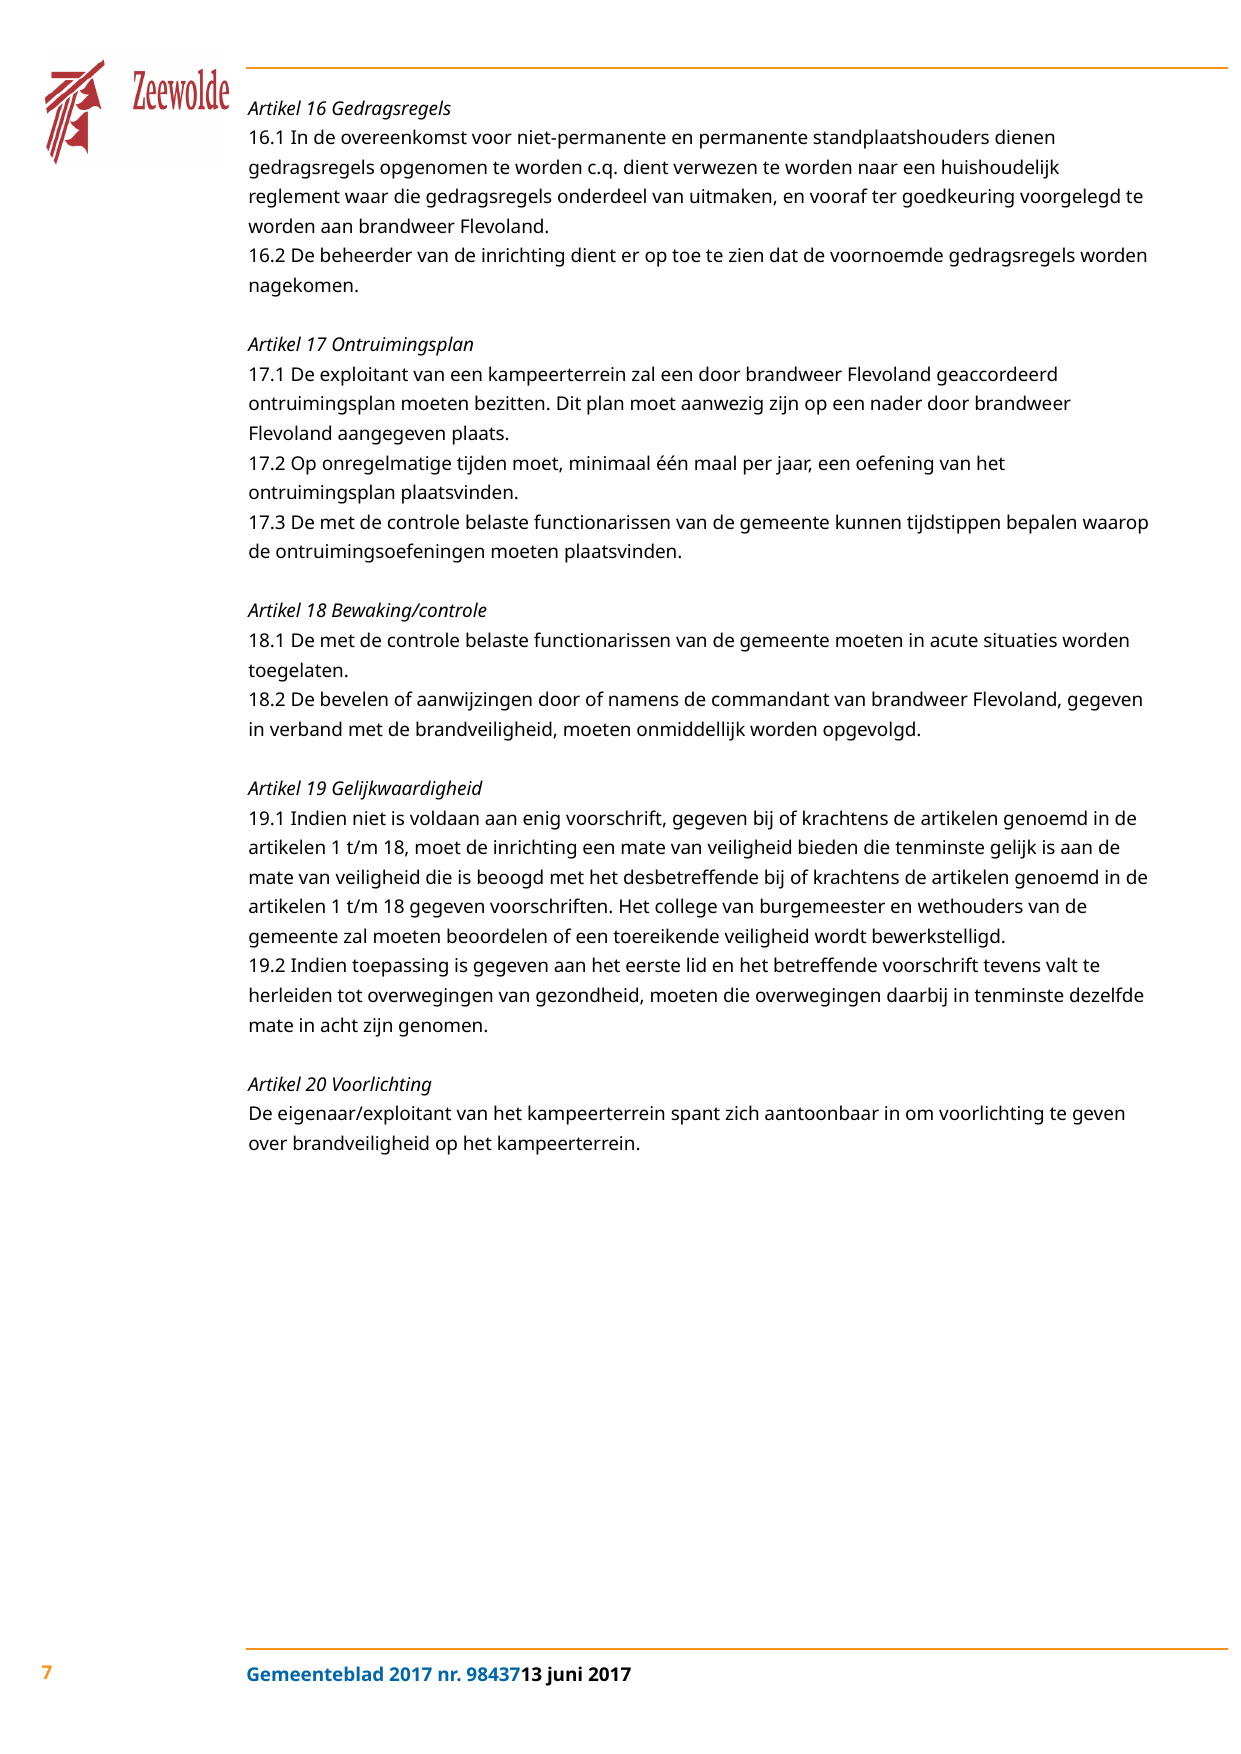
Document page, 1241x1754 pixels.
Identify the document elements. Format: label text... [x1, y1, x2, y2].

text 17.3 De met de controle belaste functionarissen van de gemeente kunnen tijdstippen bepalen waarop de ontruimingsoefeningen moeten plaatsvinden. [248, 509, 1152, 564]
text 16.1 In de overeenkomst voor niet-permanente en permanente standplaatshouders dienen gedragsregels opgenomen te worden c.q. dient verwezen te worden naar een huishoudelijk reglement waar die gedragsregels onderdeel van uitmaken, en vooraf ter goedkeuring voorgelegd te worden aan brandweer Flevoland. [248, 124, 1152, 239]
text De eigenaar/exploitant van het kampeerterrein spant zich aantoonbaar in om voorlichting te geven over brandveiligheid op het kampeerterrein. [248, 1101, 1152, 1156]
text 19.1 Indien niet is voldaan aan enig voorschrift, gegeven bij of krachtens de artikelen genoemd in de artikelen 1 t/m 18, moet de inrichting een mate van veiligheid bieden die tenminste gelijk is aan de mate van veiligheid die is beoogd met het desbetreffende bij of krachtens de artikelen genoemd in de artikelen 1 t/m 18 gegeven voorschriften. Het college van burgemeester en wethouders van de gemeente zal moeten beoordelen of een toereikende veiligheid wordt bewerkstelligd. [248, 805, 1152, 949]
text 19.2 Indien toepassing is gegeven aan het eerste lid en het betreffende voorschrift tevens valt te herleiden tot overwegingen van gezondheid, moeten die overwegingen daarbij in tenminste dezelfde mate in acht zijn genomen. [248, 953, 1152, 1038]
text Artikel 20 Voorlichting [248, 1071, 1152, 1097]
picture [41, 47, 231, 172]
text 17.1 De exploitant van een kampeerterrein zal een door brandweer Flevoland geaccordeerd ontruimingsplan moeten bezitten. Dit plan moet aanwezig zijn op een nader door brandweer Flevoland aangegeven plaats. [248, 361, 1152, 446]
text 17.2 Op onregelmatige tijden moet, minimaal één maal per jaar, een oefening van het ontruimingsplan plaatsvinden. [248, 450, 1152, 505]
text Artikel 18 Bewaking/controle [248, 598, 1152, 623]
text Artikel 19 Gelijkwaardigheid [248, 775, 1152, 801]
text Artikel 17 Ontruimingsplan [248, 331, 1152, 357]
text 18.1 De met de controle belaste functionarissen van de gemeente moeten in acute situaties worden toegelaten. [248, 627, 1152, 683]
text 18.2 De bevelen of aanwijzingen door of namens de commandant van brandweer Flevoland, gegeven in verband met de brandveiligheid, moeten onmiddellijk worden opgevolgd. [248, 686, 1152, 742]
text Artikel 16 Gedragsregels [248, 95, 1152, 121]
text 16.2 De beheerder van de inrichting dient er op toe te zien dat de voornoemde gedragsregels worden nagekomen. [248, 243, 1152, 298]
